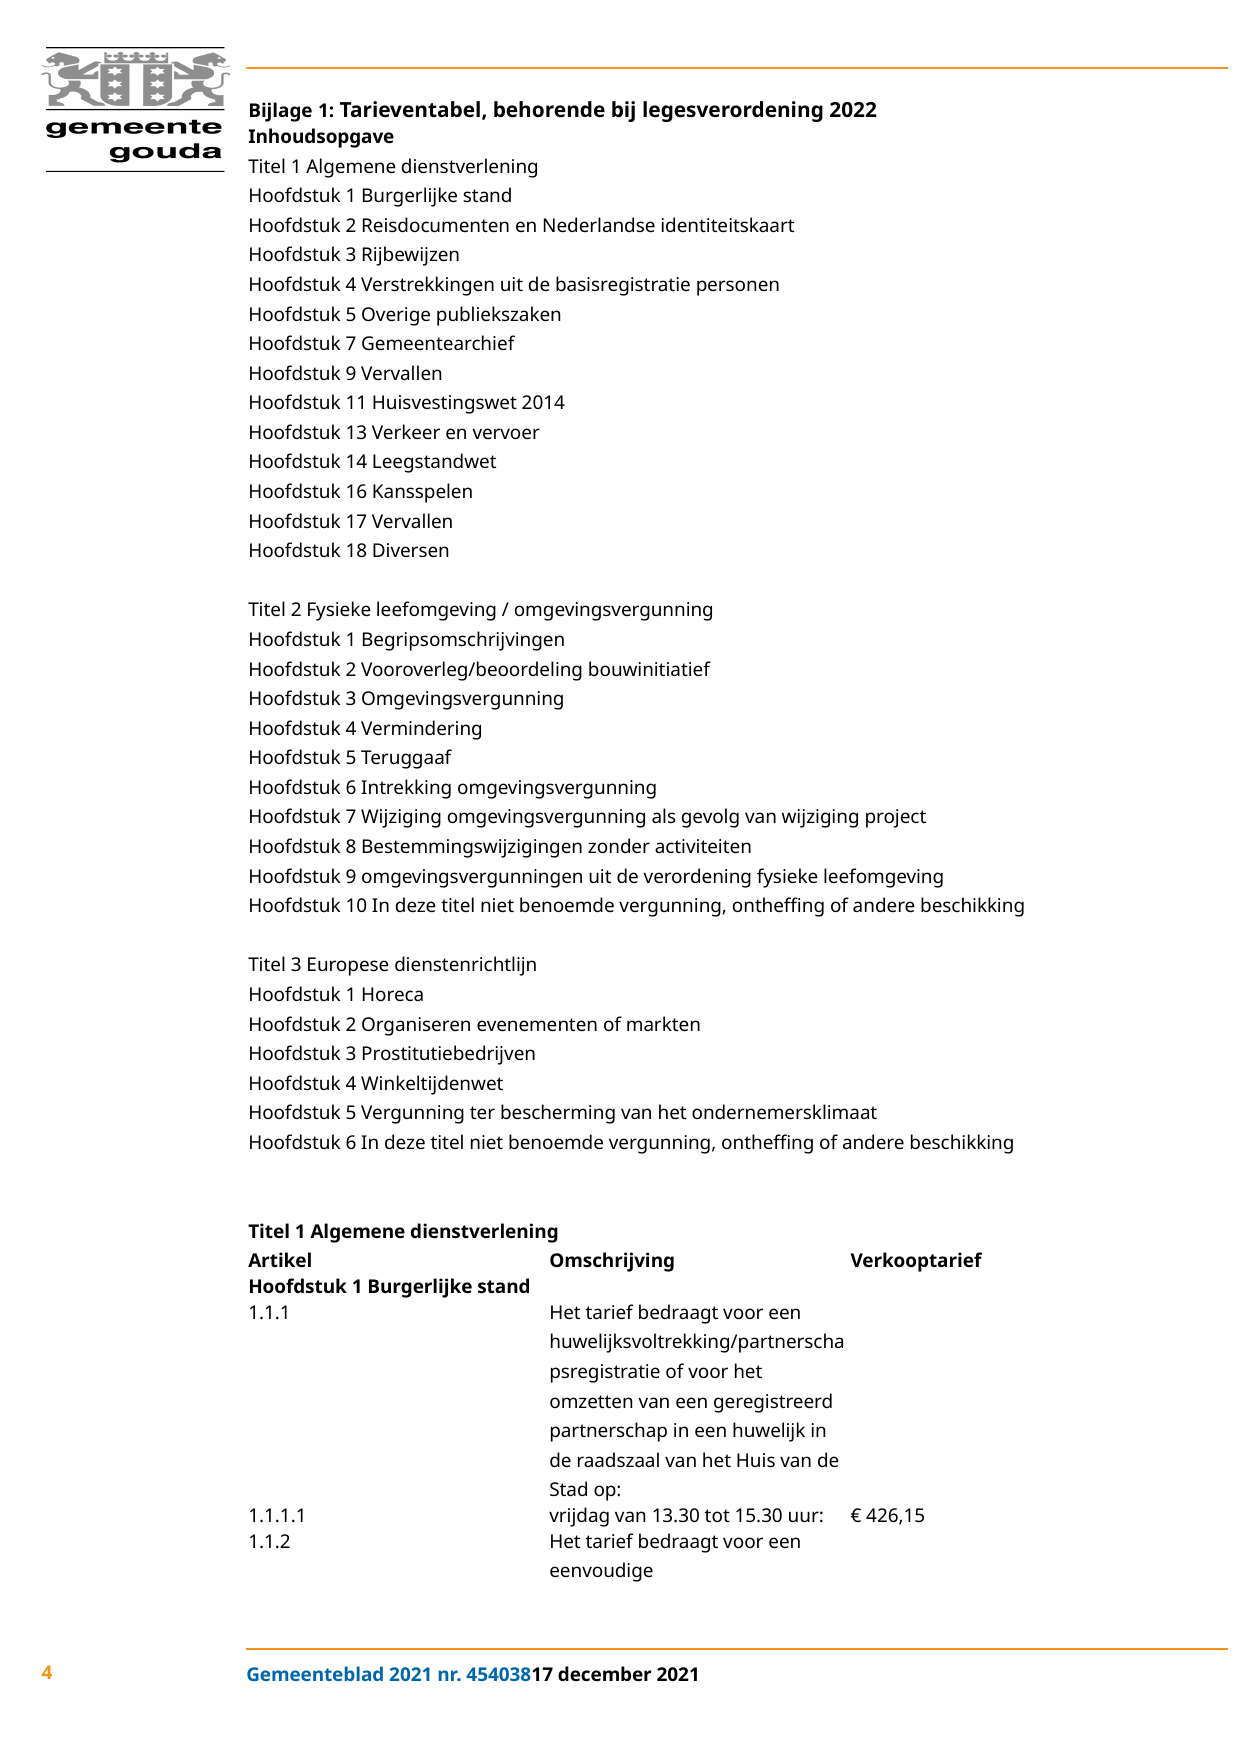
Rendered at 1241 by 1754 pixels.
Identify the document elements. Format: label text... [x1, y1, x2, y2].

table_cell vrijdag van 13.30 tot 15.30 uur: [549, 1502, 850, 1528]
text Hoofdstuk 14 Leegstandwet [248, 449, 1152, 474]
text Hoofdstuk 6 In deze titel niet benoemde vergunning, ontheffing of andere beschikking [248, 1129, 1152, 1155]
text Hoofdstuk 4 Winkeltijdenwet [248, 1070, 1152, 1096]
text Titel 1 Algemene dienstverlening [248, 153, 1152, 179]
picture [41, 47, 231, 172]
text Hoofdstuk 3 Rijbewijzen [248, 242, 1152, 267]
text Hoofdstuk 5 Overige publiekszaken [248, 301, 1152, 327]
text Hoofdstuk 3 Omgevingsvergunning [248, 685, 1152, 711]
text Hoofdstuk 16 Kansspelen [248, 478, 1152, 504]
text Hoofdstuk 4 Verstrekkingen uit de basisregistratie personen [248, 271, 1152, 297]
table_cell Hoofdstuk 1 Burgerlijke stand [248, 1273, 1152, 1299]
text Hoofdstuk 18 Diversen [248, 537, 1152, 563]
text Titel 1 Algemene dienstverlening [248, 1218, 1152, 1244]
table_cell Het tarief bedraagt voor een huwelijksvoltrekking/partnerschapsregistratie of voor het omzetten van een geregistreerd partnerschap in een huwelijk in de raadszaal van het Huis van de Stad op: [549, 1299, 850, 1502]
table_header Verkooptarief [850, 1248, 1152, 1273]
text Hoofdstuk 7 Wijziging omgevingsvergunning als gevolg van wijziging project [248, 804, 1152, 829]
table_header Omschrijving [549, 1248, 850, 1273]
text Hoofdstuk 9 omgevingsvergunningen uit de verordening fysieke leefomgeving [248, 863, 1152, 889]
text Hoofdstuk 1 Horeca [248, 981, 1152, 1007]
text Hoofdstuk 17 Vervallen [248, 508, 1152, 534]
text Hoofdstuk 2 Reisdocumenten en Nederlandse identiteitskaart [248, 212, 1152, 238]
table_cell [850, 1528, 1152, 1583]
text Hoofdstuk 10 In deze titel niet benoemde vergunning, ontheffing of andere beschikking [248, 892, 1152, 918]
text Hoofdstuk 9 Vervallen [248, 360, 1152, 386]
text Inhoudsopgave [248, 123, 1152, 149]
text Hoofdstuk 2 Vooroverleg/beoordeling bouwinitiatief [248, 656, 1152, 682]
text Hoofdstuk 11 Huisvestingswet 2014 [248, 389, 1152, 415]
text Hoofdstuk 8 Bestemmingswijzigingen zonder activiteiten [248, 833, 1152, 859]
table_cell 1.1.1 [248, 1299, 549, 1502]
text Hoofdstuk 5 Vergunning ter bescherming van het ondernemersklimaat [248, 1099, 1152, 1125]
table_cell Het tarief bedraagt voor een eenvoudige [549, 1528, 850, 1583]
text Hoofdstuk 3 Prostitutiebedrijven [248, 1040, 1152, 1066]
text Hoofdstuk 5 Teruggaaf [248, 744, 1152, 770]
table_cell [850, 1299, 1152, 1502]
text Hoofdstuk 4 Vermindering [248, 715, 1152, 741]
text Hoofdstuk 1 Begripsomschrijvingen [248, 626, 1152, 652]
text Hoofdstuk 6 Intrekking omgevingsvergunning [248, 774, 1152, 800]
text Hoofdstuk 7 Gemeentearchief [248, 330, 1152, 356]
table_header Artikel [248, 1248, 549, 1273]
text Titel 2 Fysieke leefomgeving / omgevingsvergunning [248, 597, 1152, 622]
table_cell 1.1.1.1 [248, 1502, 549, 1528]
text Bijlage 1: Tarieventabel, behorende bij legesverordening 2022 [248, 95, 1152, 123]
text Hoofdstuk 13 Verkeer en vervoer [248, 419, 1152, 445]
table_cell € 426,15 [850, 1502, 1152, 1528]
table_cell 1.1.2 [248, 1528, 549, 1583]
text Hoofdstuk 2 Organiseren evenementen of markten [248, 1011, 1152, 1037]
text Hoofdstuk 1 Burgerlijke stand [248, 182, 1152, 208]
text Titel 3 Europese dienstenrichtlijn [248, 952, 1152, 977]
